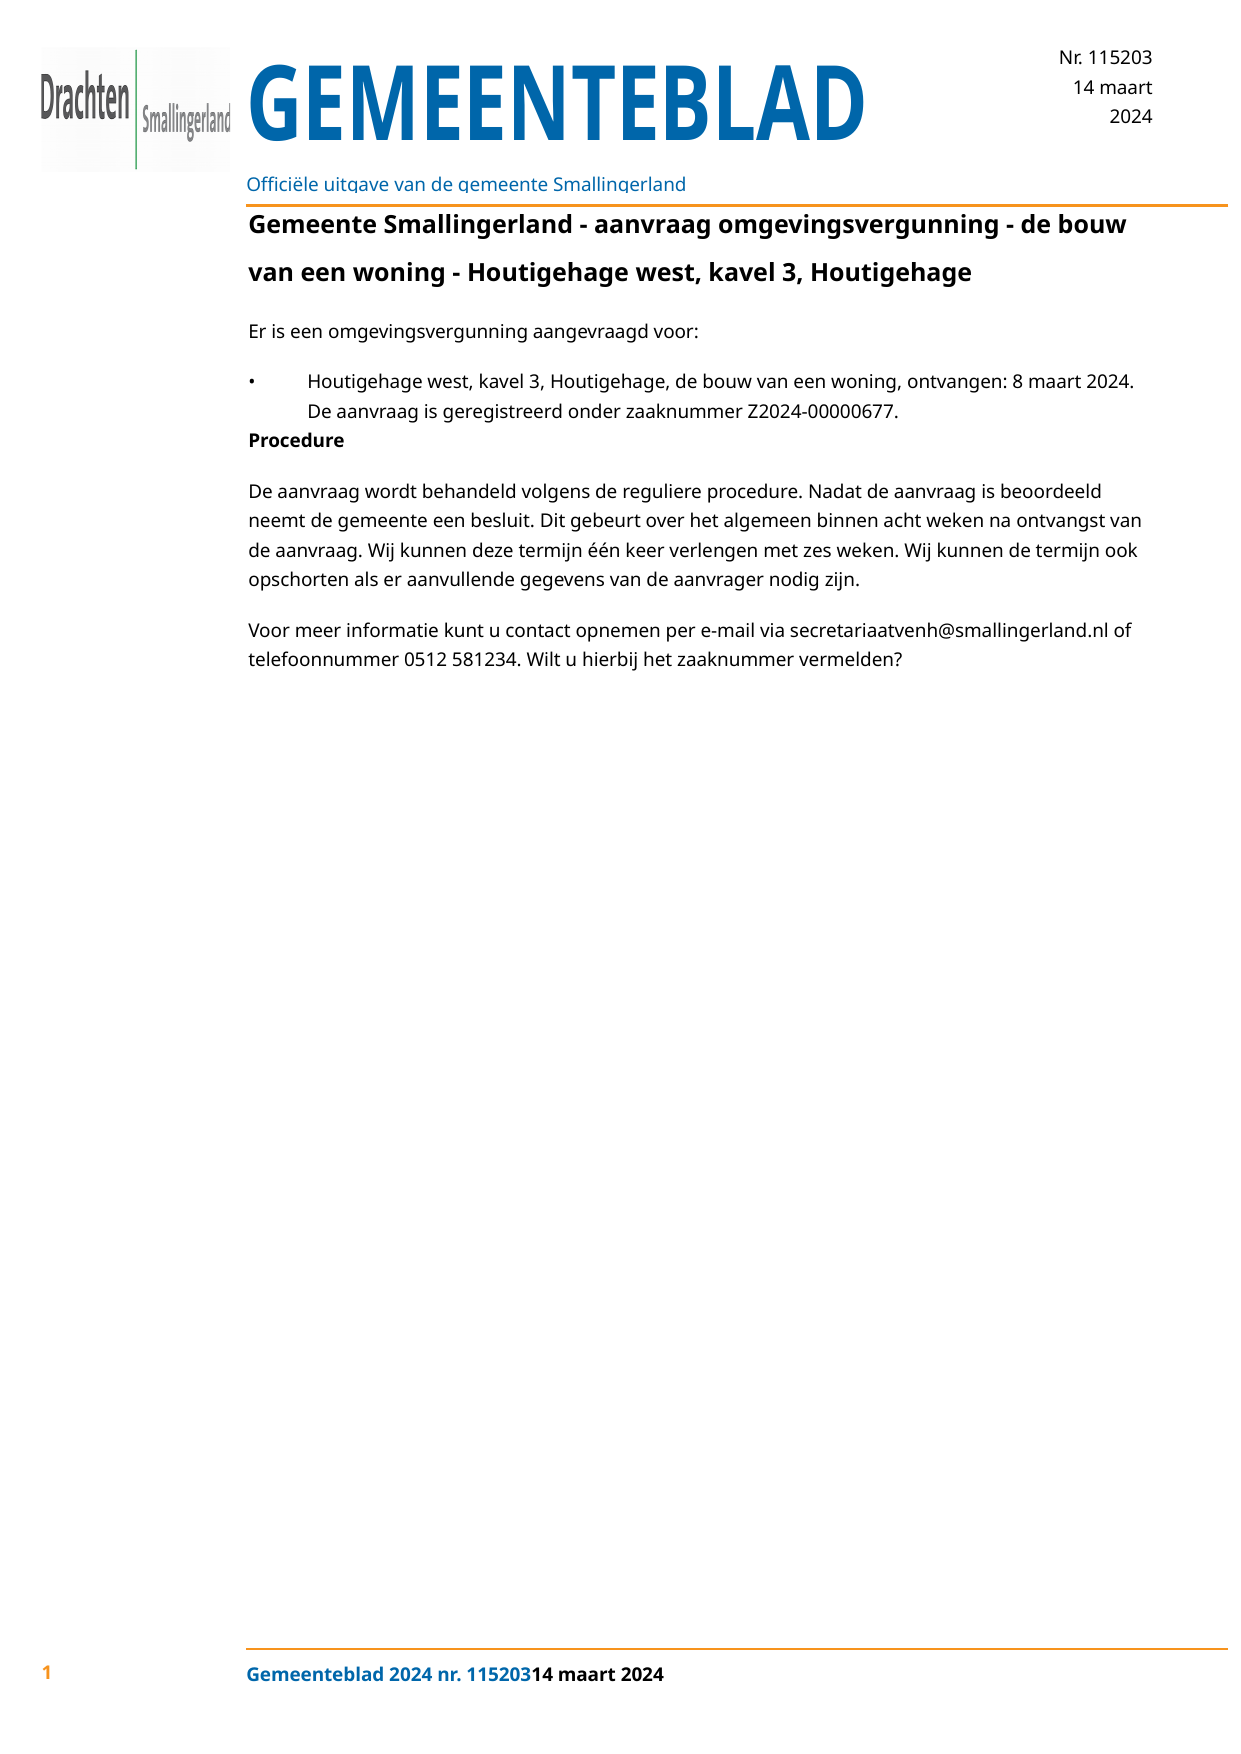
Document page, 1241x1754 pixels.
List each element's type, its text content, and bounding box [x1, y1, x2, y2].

text Procedure [248, 427, 1152, 453]
picture [41, 47, 231, 172]
text Gemeente Smallingerland - aanvraag omgevingsvergunning - de bouw van een woning - Houtigehage west, kavel 3, Houtigehage [248, 207, 1152, 288]
text Voor meer informatie kunt u contact opnemen per e-mail via secretariaatvenh@smallingerland.nl of telefoonnummer 0512 581234. Wilt u hierbij het zaaknummer vermelden? [248, 617, 1152, 672]
text De aanvraag wordt behandeld volgens de reguliere procedure. Nadat de aanvraag is beoordeeld neemt de gemeente een besluit. Dit gebeurt over het algemeen binnen acht weken na ontvangst van de aanvraag. Wij kunnen deze termijn één keer verlengen met zes weken. Wij kunnen de termijn ook opschorten als er aanvullende gegevens van de aanvrager nodig zijn. [248, 478, 1152, 592]
text Er is een omgevingsvergunning aangevraagd voor: [248, 318, 1152, 344]
list Houtigehage west, kavel 3, Houtigehage, de bouw van een woning, ontvangen: 8 maart 2024. De aanvraag is geregistreerd onder zaaknummer Z2024-00000677. [248, 368, 1152, 424]
